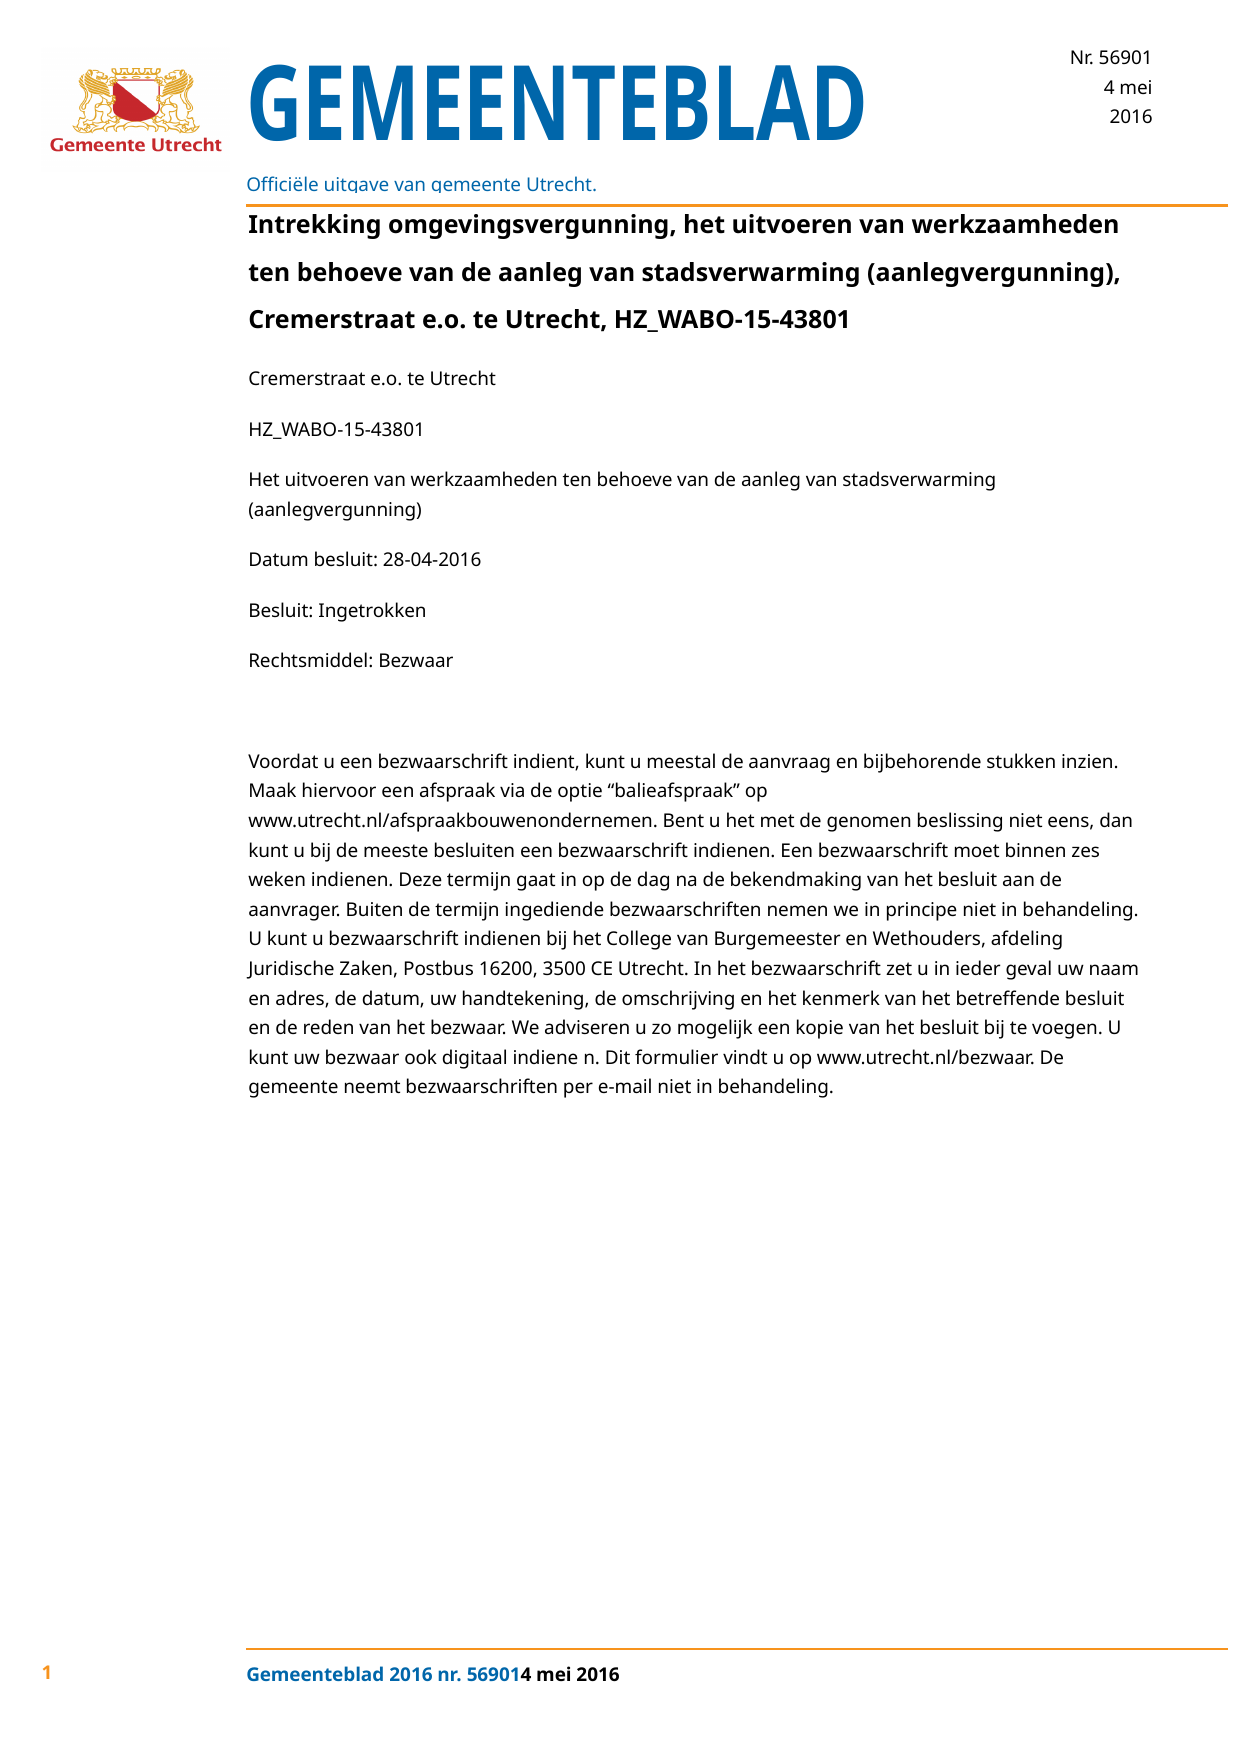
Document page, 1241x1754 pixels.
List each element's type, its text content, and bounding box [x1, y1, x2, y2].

text Datum besluit: 28-04-2016 [248, 546, 1152, 572]
text Cremerstraat e.o. te Utrecht [248, 366, 1152, 391]
text Besluit: Ingetrokken [248, 597, 1152, 622]
text Het uitvoeren van werkzaamheden ten behoeve van de aanleg van stadsverwarming (aanlegvergunning) [248, 466, 1152, 522]
text HZ_WABO-15-43801 [248, 416, 1152, 442]
picture [41, 47, 231, 172]
text Intrekking omgevingsvergunning, het uitvoeren van werkzaamheden ten behoeve van de aanleg van stadsverwarming (aanlegvergunning), Cremerstraat e.o. te Utrecht, HZ_WABO-15-43801 [248, 207, 1152, 336]
text Rechtsmiddel: Bezwaar [248, 647, 1152, 673]
text Voordat u een bezwaarschrift indient, kunt u meestal de aanvraag en bijbehorende stukken inzien. Maak hiervoor een afspraak via de optie “balieafspraak” op www.utrecht.nl/afspraakbouwenondernemen. Bent u het met de genomen beslissing niet eens, dan kunt u bij de meeste besluiten een bezwaarschrift indienen. Een bezwaarschrift moet binnen zes weken indienen. Deze termijn gaat in op de dag na de bekendmaking van het besluit aan de aanvrager. Buiten de termijn ingediende bezwaarschriften nemen we in principe niet in behandeling. U kunt u bezwaarschrift indienen bij het College van Burgemeester en Wethouders, afdeling Juridische Zaken, Postbus 16200, 3500 CE Utrecht. In het bezwaarschrift zet u in ieder geval uw naam en adres, de datum, uw handtekening, de omschrijving en het kenmerk van het betreffende besluit en de reden van het bezwaar. We adviseren u zo mogelijk een kopie van het besluit bij te voegen. U kunt uw bezwaar ook digitaal indiene n. Dit formulier vindt u op www.utrecht.nl/bezwaar. De gemeente neemt bezwaarschriften per e-mail niet in behandeling. [248, 748, 1152, 1099]
